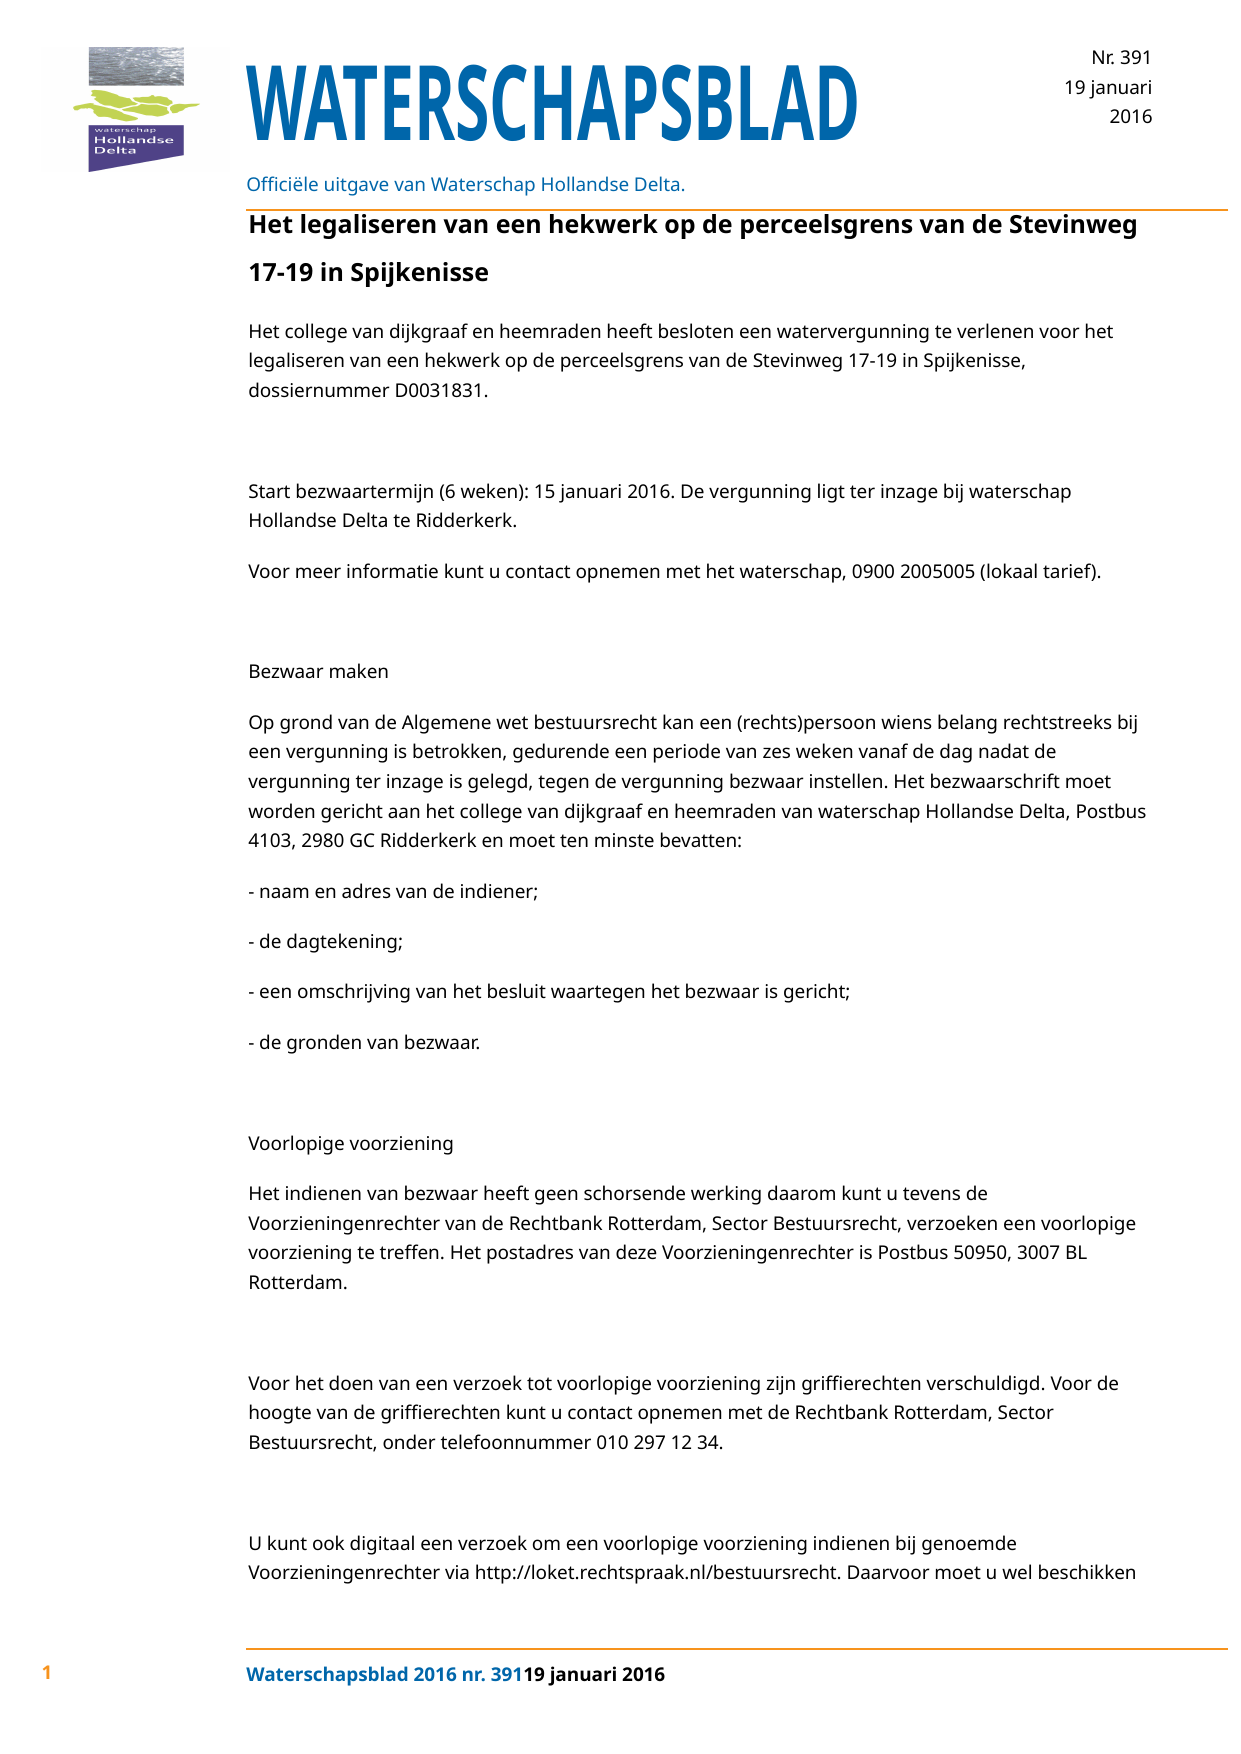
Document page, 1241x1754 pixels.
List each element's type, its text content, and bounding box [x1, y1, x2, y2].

text Op grond van de Algemene wet bestuursrecht kan een (rechts)persoon wiens belang rechtstreeks bij een vergunning is betrokken, gedurende een periode van zes weken vanaf de dag nadat de vergunning ter inzage is gelegd, tegen de vergunning bezwaar instellen. Het bezwaarschrift moet worden gericht aan het college van dijkgraaf en heemraden van waterschap Hollandse Delta, Postbus 4103, 2980 GC Ridderkerk en moet ten minste bevatten: [248, 709, 1152, 853]
text U kunt ook digitaal een verzoek om een voorlopige voorziening indienen bij genoemde Voorzieningenrechter via http://loket.rechtspraak.nl/bestuursrecht. Daarvoor moet u wel beschikken [248, 1530, 1152, 1585]
text Het indienen van bezwaar heeft geen schorsende werking daarom kunt u tevens de Voorzieningenrechter van de Rechtbank Rotterdam, Sector Bestuursrecht, verzoeken een voorlopige voorziening te treffen. Het postadres van deze Voorzieningenrechter is Postbus 50950, 3007 BL Rotterdam. [248, 1180, 1152, 1295]
text Start bezwaartermijn (6 weken): 15 januari 2016. De vergunning ligt ter inzage bij waterschap Hollandse Delta te Ridderkerk. [248, 478, 1152, 533]
text - een omschrijving van het besluit waartegen het bezwaar is gericht; [248, 979, 1152, 1004]
picture [41, 47, 231, 172]
text Bezwaar maken [248, 659, 1152, 684]
text - de gronden van bezwaar. [248, 1029, 1152, 1055]
text Voorlopige voorziening [248, 1130, 1152, 1156]
text Het college van dijkgraaf en heemraden heeft besloten een watervergunning te verlenen voor het legaliseren van een hekwerk op de perceelsgrens van de Stevinweg 17-19 in Spijkenisse, dossiernummer D0031831. [248, 318, 1152, 403]
text - naam en adres van de indiener; [248, 878, 1152, 904]
text Het legaliseren van een hekwerk op de perceelsgrens van de Stevinweg 17-19 in Spijkenisse [248, 211, 1152, 288]
text Voor meer informatie kunt u contact opnemen met het waterschap, 0900 2005005 (lokaal tarief). [248, 558, 1152, 584]
text Voor het doen van een verzoek tot voorlopige voorziening zijn griffierechten verschuldigd. Voor de hoogte van de griffierechten kunt u contact opnemen met de Rechtbank Rotterdam, Sector Bestuursrecht, onder telefoonnummer 010 297 12 34. [248, 1370, 1152, 1455]
text - de dagtekening; [248, 928, 1152, 954]
